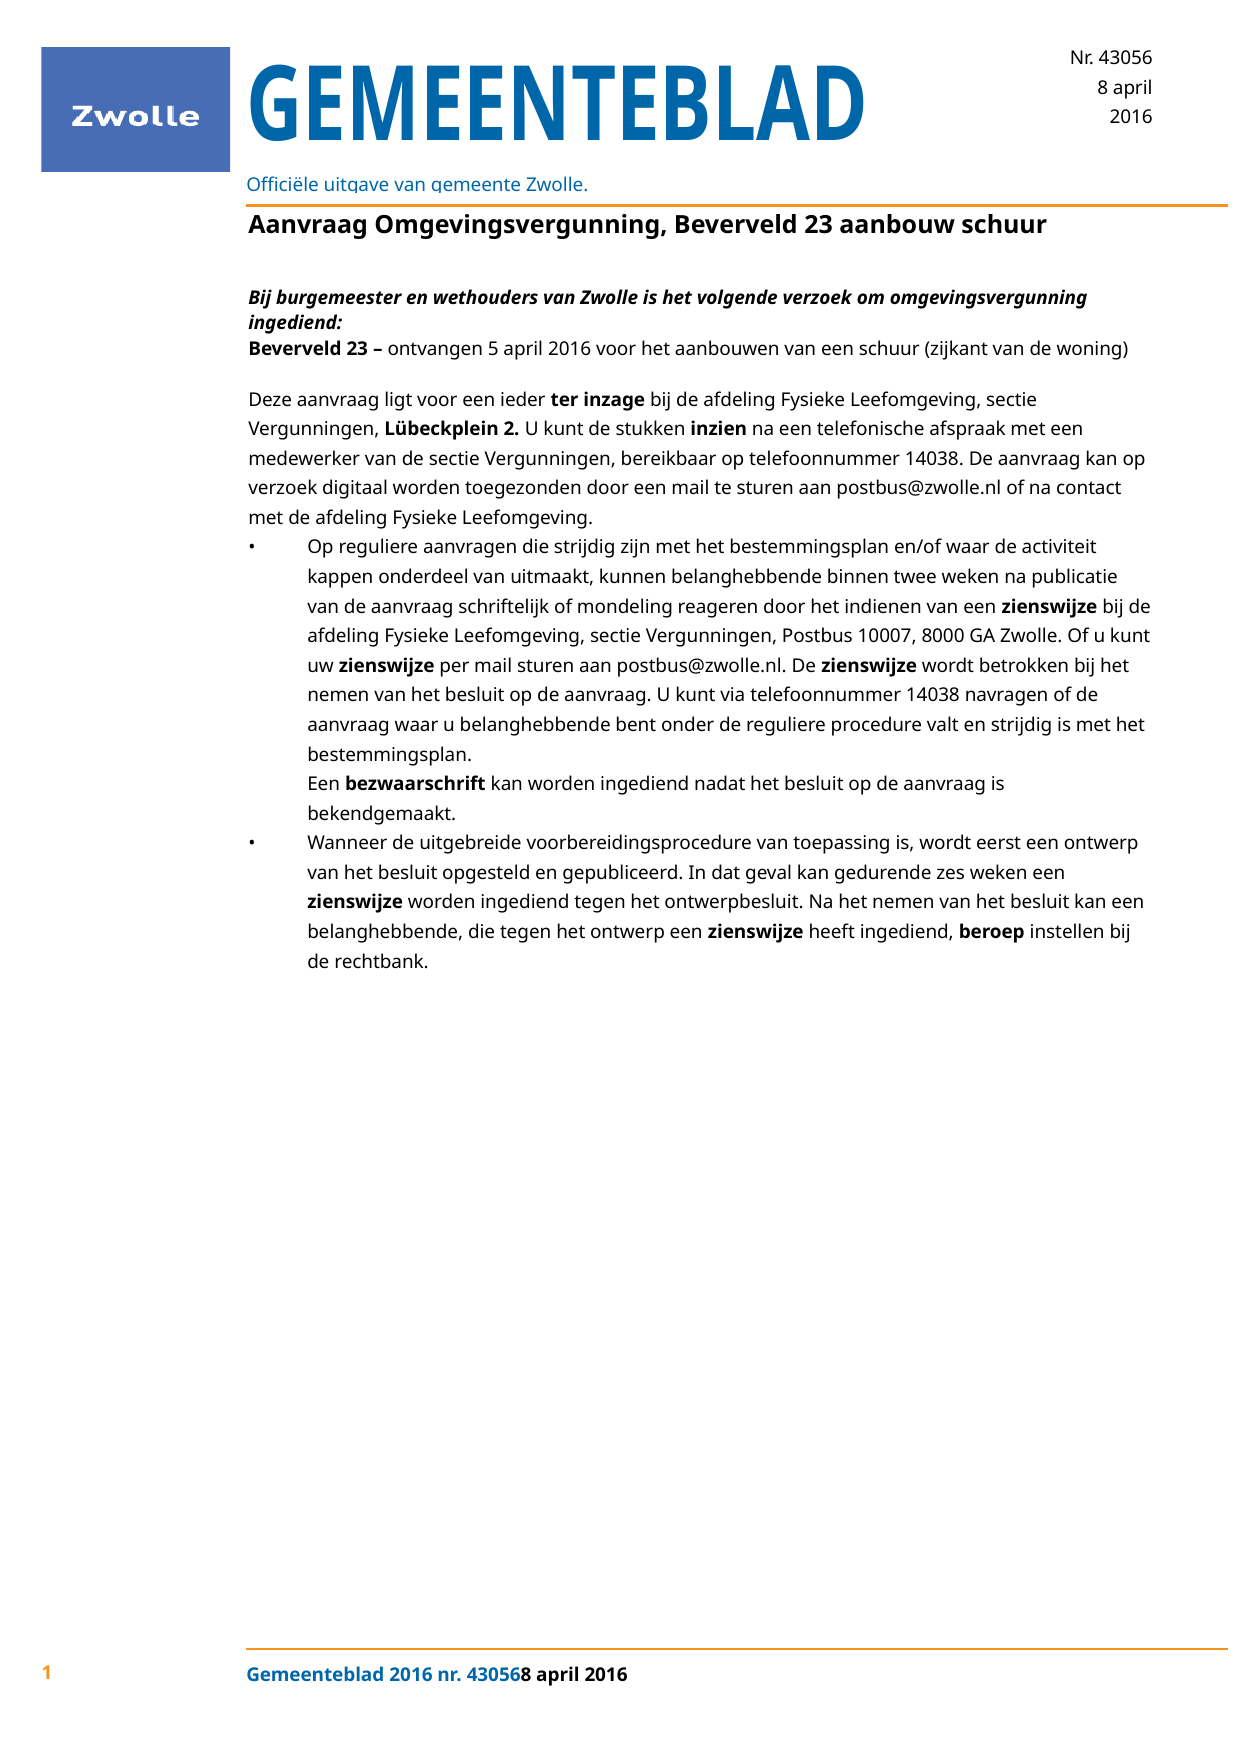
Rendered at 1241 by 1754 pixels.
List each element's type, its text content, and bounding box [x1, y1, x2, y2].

list Op reguliere aanvragen die strijdig zijn met het bestemmingsplan en/of waar de activiteit kappen onderdeel van uitmaakt, kunnen belanghebbende binnen twee weken na publicatie van de aanvraag schriftelijk of mondeling reageren door het indienen van een zienswijze bij de afdeling Fysieke Leefomgeving, sectie Vergunningen, Postbus 10007, 8000 GA Zwolle. Of u kunt uw zienswijze per mail sturen aan postbus@zwolle.nl. De zienswijze wordt betrokken bij het nemen van het besluit op de aanvraag. U kunt via telefoonnummer 14038 navragen of de aanvraag waar u belanghebbende bent onder de reguliere procedure valt en strijdig is met het bestemmingsplan. [248, 534, 1152, 766]
picture [41, 47, 231, 172]
list Wanneer de uitgebreide voorbereidingsprocedure van toepassing is, wordt eerst een ontwerp van het besluit opgesteld en gepubliceerd. In dat geval kan gedurende zes weken een zienswijze worden ingediend tegen het ontwerpbesluit. Na het nemen van het besluit kan een belanghebbende, die tegen het ontwerp een zienswijze heeft ingediend, beroep instellen bij de rechtbank. [248, 829, 1152, 973]
text Deze aanvraag ligt voor een ieder ter inzage bij de afdeling Fysieke Leefomgeving, sectie Vergunningen, Lübeckplein 2. U kunt de stukken inzien na een telefonische afspraak met een medewerker van de sectie Vergunningen, bereikbaar op telefoonnummer 14038. De aanvraag kan op verzoek digitaal worden toegezonden door een mail te sturen aan postbus@zwolle.nl of na contact met de afdeling Fysieke Leefomgeving. [248, 386, 1152, 530]
list Een bezwaarschrift kan worden ingediend nadat het besluit op de aanvraag is bekendgemaakt. [248, 770, 1152, 826]
text Bij burgemeester en wethouders van Zwolle is het volgende verzoek om omgevingsvergunning ingediend: [248, 284, 1152, 335]
text Beverveld 23 – ontvangen 5 april 2016 voor het aanbouwen van een schuur (zijkant van de woning) [248, 335, 1152, 361]
text Aanvraag Omgevingsvergunning, Beverveld 23 aanbouw schuur [248, 207, 1152, 241]
